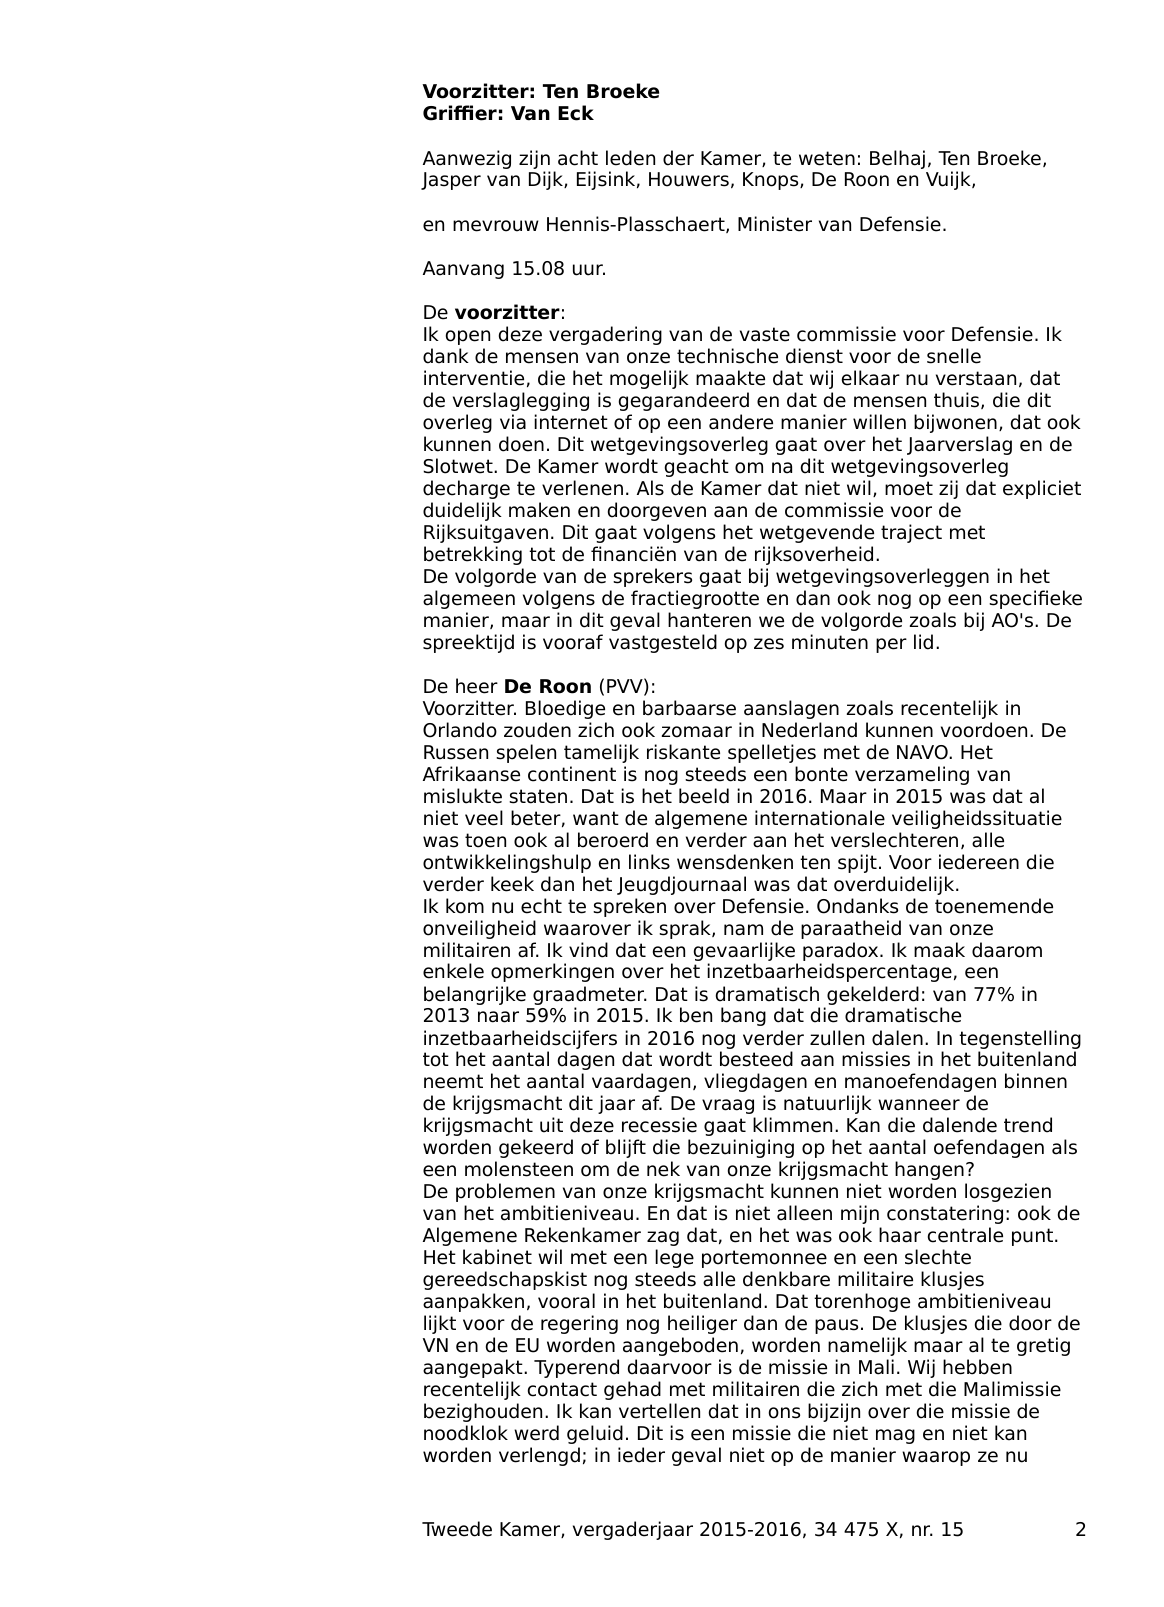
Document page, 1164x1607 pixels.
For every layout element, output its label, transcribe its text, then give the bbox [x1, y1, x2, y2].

text De heer De Roon (PVV): [422, 676, 1087, 698]
text Aanvang 15.08 uur. [422, 258, 1087, 280]
text Ik kom nu echt te spreken over Defensie. Ondanks de toenemende onveiligheid waarover ik sprak, nam de paraatheid van onze militairen af. Ik vind dat een gevaarlijke paradox. Ik maak daarom enkele opmerkingen over het inzetbaarheidspercentage, een belangrijke graadmeter. Dat is dramatisch gekelderd: van 77% in 2013 naar 59% in 2015. Ik ben bang dat die dramatische inzetbaarheidscijfers in 2016 nog verder zullen dalen. In tegenstelling tot het aantal dagen dat wordt besteed aan missies in het buitenland neemt het aantal vaardagen, vliegdagen en manoefendagen binnen de krijgsmacht dit jaar af. De vraag is natuurlijk wanneer de krijgsmacht uit deze recessie gaat klimmen. Kan die dalende trend worden gekeerd of blijft die bezuiniging op het aantal oefendagen als een molensteen om de nek van onze krijgsmacht hangen? [422, 896, 1087, 1181]
text De volgorde van de sprekers gaat bij wetgevingsoverleggen in het algemeen volgens de fractiegrootte en dan ook nog op een specifieke manier, maar in dit geval hanteren we de volgorde zoals bij AO's. De spreektijd is vooraf vastgesteld op zes minuten per lid. [422, 566, 1087, 653]
text Aanwezig zijn acht leden der Kamer, te weten: Belhaj, Ten Broeke, Jasper van Dijk, Eijsink, Houwers, Knops, De Roon en Vuijk, [422, 147, 1087, 191]
text De voorzitter: [422, 302, 1087, 324]
text Griffier: Van Eck [422, 103, 1087, 125]
text De problemen van onze krijgsmacht kunnen niet worden losgezien van het ambitieniveau. En dat is niet alleen mijn constatering: ook de Algemene Rekenkamer zag dat, en het was ook haar centrale punt. Het kabinet wil met een lege portemonnee en een slechte gereedschapskist nog steeds alle denkbare militaire klusjes aanpakken, vooral in het buitenland. Dat torenhoge ambitieniveau lijkt voor de regering nog heiliger dan de paus. De klusjes die door de VN en de EU worden aangeboden, worden namelijk maar al te gretig aangepakt. Typerend daarvoor is de missie in Mali. Wij hebben recentelijk contact gehad met militairen die zich met die Malimissie bezighouden. Ik kan vertellen dat in ons bijzijn over die missie de noodklok werd geluid. Dit is een missie die niet mag en niet kan worden verlengd; in ieder geval niet op de manier waarop ze nu [422, 1181, 1087, 1467]
text Voorzitter: Ten Broeke [422, 81, 1087, 103]
text Ik open deze vergadering van de vaste commissie voor Defensie. Ik dank de mensen van onze technische dienst voor de snelle interventie, die het mogelijk maakte dat wij elkaar nu verstaan, dat de verslaglegging is gegarandeerd en dat de mensen thuis, die dit overleg via internet of op een andere manier willen bijwonen, dat ook kunnen doen. Dit wetgevingsoverleg gaat over het Jaarverslag en de Slotwet. De Kamer wordt geacht om na dit wetgevingsoverleg decharge te verlenen. Als de Kamer dat niet wil, moet zij dat expliciet duidelijk maken en doorgeven aan de commissie voor de Rijksuitgaven. Dit gaat volgens het wetgevende traject met betrekking tot de financiën van de rijksoverheid. [422, 324, 1087, 566]
text Voorzitter. Bloedige en barbaarse aanslagen zoals recentelijk in Orlando zouden zich ook zomaar in Nederland kunnen voordoen. De Russen spelen tamelijk riskante spelletjes met de NAVO. Het Afrikaanse continent is nog steeds een bonte verzameling van mislukte staten. Dat is het beeld in 2016. Maar in 2015 was dat al niet veel beter, want de algemene internationale veiligheidssituatie was toen ook al beroerd en verder aan het verslechteren, alle ontwikkelingshulp en links wensdenken ten spijt. Voor iedereen die verder keek dan het Jeugdjournaal was dat overduidelijk. [422, 698, 1087, 896]
text en mevrouw Hennis-Plasschaert, Minister van Defensie. [422, 213, 1087, 236]
